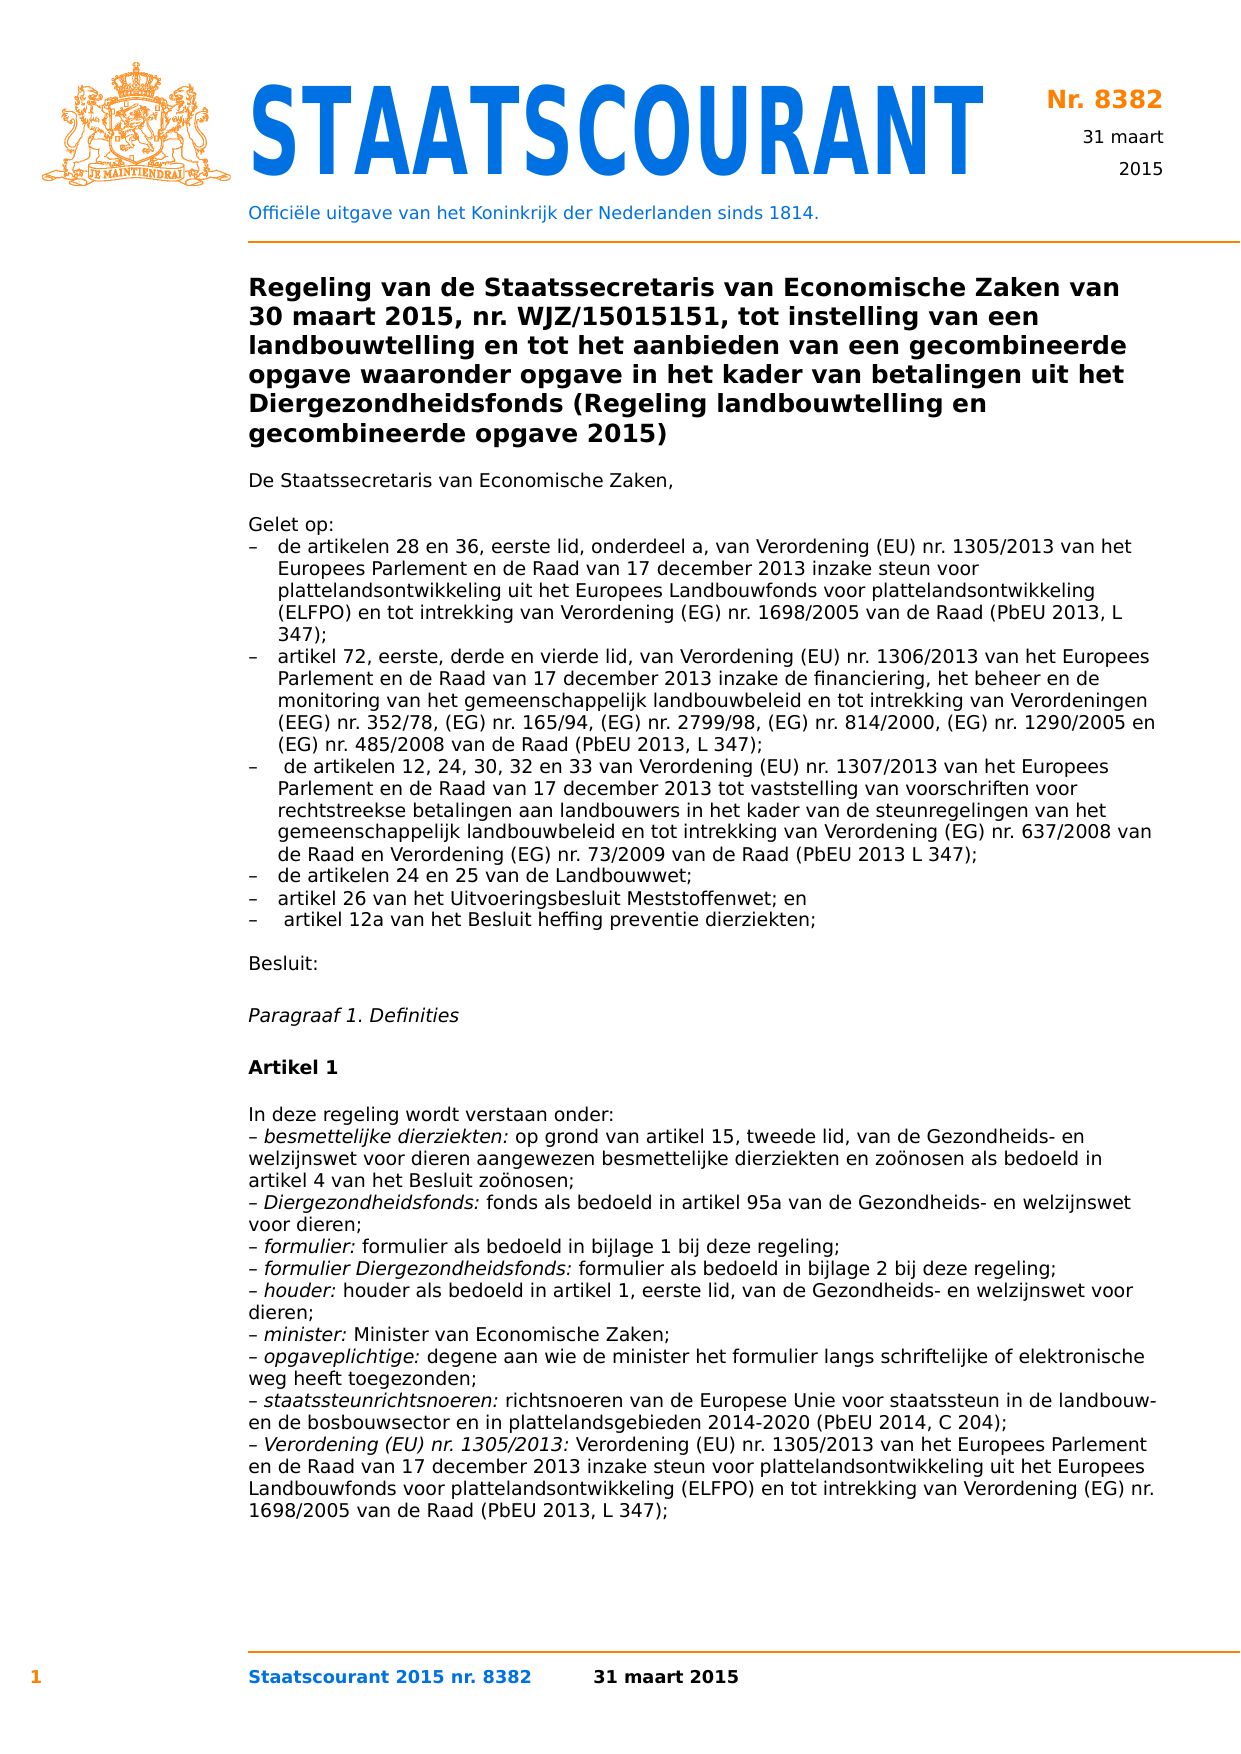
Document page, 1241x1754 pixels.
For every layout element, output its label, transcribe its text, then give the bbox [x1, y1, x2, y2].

text – staatssteunrichtsnoeren: richtsnoeren van de Europese Unie voor staatssteun in de landbouw- en de bosbouwsector en in plattelandsgebieden 2014-2020 (PbEU 2014, C 204); [248, 1390, 1163, 1434]
text – houder: houder als bedoeld in artikel 1, eerste lid, van de Gezondheids- en welzijnswet voor dieren; [248, 1280, 1163, 1324]
picture [41, 62, 231, 186]
text Gelet op: [248, 514, 1163, 536]
text – artikel 72, eerste, derde en vierde lid, van Verordening (EU) nr. 1306/2013 van het Europees Parlement en de Raad van 17 december 2013 inzake de financiering, het beheer en de monitoring van het gemeenschappelijk landbouwbeleid en tot intrekking van Verordeningen (EEG) nr. 352/78, (EG) nr. 165/94, (EG) nr. 2799/98, (EG) nr. 814/2000, (EG) nr. 1290/2005 en (EG) nr. 485/2008 van de Raad (PbEU 2013, L 347); [248, 646, 1163, 756]
table_cell Officiële uitgave van het Koninkrijk der Nederlanden sinds 1814. [248, 203, 1240, 241]
subtitle Regeling van de Staatssecretaris van Economische Zaken van 30 maart 2015, nr. WJZ/15015151, tot instelling van een landbouwtelling en tot het aanbieden van een gecombineerde opgave waaronder opgave in het kader van betalingen uit het Diergezondheidsfonds (Regeling landbouwtelling en gecombineerde opgave 2015) [248, 273, 1163, 448]
subtitle Artikel 1 [248, 1057, 1163, 1079]
text – artikel 26 van het Uitvoeringsbesluit Meststoffenwet; en [248, 887, 1163, 909]
text – Diergezondheidsfonds: fonds als bedoeld in artikel 95a van de Gezondheids- en welzijnswet voor dieren; [248, 1192, 1163, 1236]
table_header Nr. 8382 [998, 62, 1240, 121]
text In deze regeling wordt verstaan onder: [248, 1104, 1163, 1126]
text – de artikelen 24 en 25 van de Landbouwwet; [248, 865, 1163, 887]
text – formulier: formulier als bedoeld in bijlage 1 bij deze regeling; [248, 1236, 1163, 1258]
table_header [25, 62, 248, 241]
table_cell 2015 [998, 153, 1240, 203]
subtitle Paragraaf 1. Definities [248, 1005, 1163, 1027]
table_cell 31 maart [998, 121, 1240, 153]
text – besmettelijke dierziekten: op grond van artikel 15, tweede lid, van de Gezondheids- en welzijnswet voor dieren aangewezen besmettelijke dierziekten en zoönosen als bedoeld in artikel 4 van het Besluit zoönosen; [248, 1126, 1163, 1192]
text Besluit: [248, 953, 1163, 975]
table_header STAATSCOURANT [248, 62, 998, 203]
text – artikel 12a van het Besluit heffing preventie dierziekten; [248, 909, 1163, 931]
text – formulier Diergezondheidsfonds: formulier als bedoeld in bijlage 2 bij deze regeling; [248, 1258, 1163, 1280]
text De Staatssecretaris van Economische Zaken, [248, 470, 1163, 492]
text – Verordening (EU) nr. 1305/2013: Verordening (EU) nr. 1305/2013 van het Europees Parlement en de Raad van 17 december 2013 inzake steun voor plattelandsontwikkeling uit het Europees Landbouwfonds voor plattelandsontwikkeling (ELFPO) en tot intrekking van Verordening (EG) nr. 1698/2005 van de Raad (PbEU 2013, L 347); [248, 1434, 1163, 1522]
text – minister: Minister van Economische Zaken; [248, 1324, 1163, 1346]
text – de artikelen 12, 24, 30, 32 en 33 van Verordening (EU) nr. 1307/2013 van het Europees Parlement en de Raad van 17 december 2013 tot vaststelling van voorschriften voor rechtstreekse betalingen aan landbouwers in het kader van de steunregelingen van het gemeenschappelijk landbouwbeleid en tot intrekking van Verordening (EG) nr. 637/2008 van de Raad en Verordening (EG) nr. 73/2009 van de Raad (PbEU 2013 L 347); [248, 756, 1163, 865]
text – de artikelen 28 en 36, eerste lid, onderdeel a, van Verordening (EU) nr. 1305/2013 van het Europees Parlement en de Raad van 17 december 2013 inzake steun voor plattelandsontwikkeling uit het Europees Landbouwfonds voor plattelandsontwikkeling (ELFPO) en tot intrekking van Verordening (EG) nr. 1698/2005 van de Raad (PbEU 2013, L 347); [248, 536, 1163, 646]
text – opgaveplichtige: degene aan wie de minister het formulier langs schriftelijke of elektronische weg heeft toegezonden; [248, 1346, 1163, 1390]
